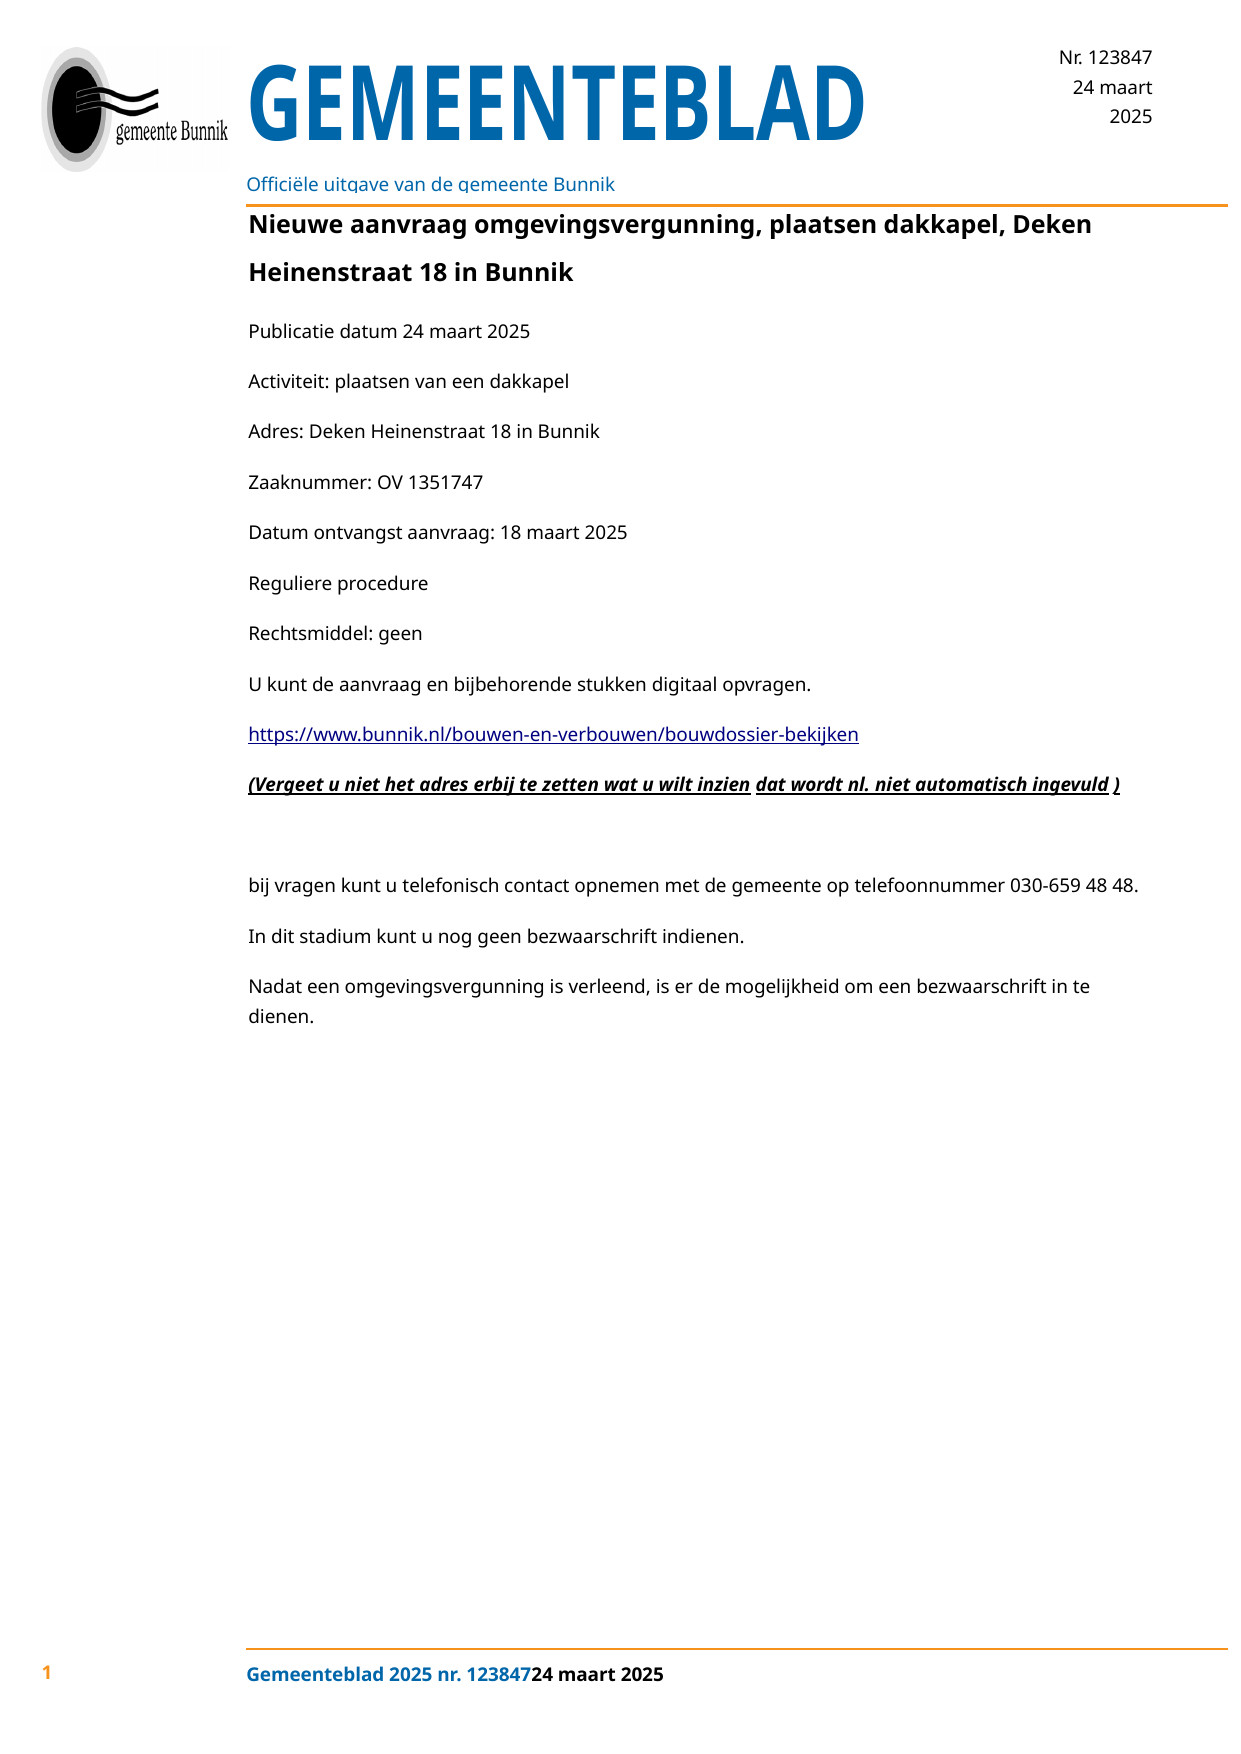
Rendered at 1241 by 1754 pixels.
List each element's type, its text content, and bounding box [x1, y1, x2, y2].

text (Vergeet u niet het adres erbij te zetten wat u wilt inzien dat wordt nl. niet automatisch ingevuld ) [248, 772, 1152, 797]
text Rechtsmiddel: geen [248, 620, 1152, 646]
text In dit stadium kunt u nog geen bezwaarschrift indienen. [248, 923, 1152, 949]
text https://www.bunnik.nl/bouwen-en-verbouwen/bouwdossier-bekijken [248, 721, 1152, 747]
text Zaaknummer: OV 1351747 [248, 469, 1152, 495]
text U kunt de aanvraag en bijbehorende stukken digitaal opvragen. [248, 671, 1152, 697]
text Datum ontvangst aanvraag: 18 maart 2025 [248, 519, 1152, 545]
text Nieuwe aanvraag omgevingsvergunning, plaatsen dakkapel, Deken Heinenstraat 18 in Bunnik [248, 207, 1152, 288]
text Activiteit: plaatsen van een dakkapel [248, 368, 1152, 394]
text bij vragen kunt u telefonisch contact opnemen met de gemeente op telefoonnummer 030-659 48 48. [248, 872, 1152, 898]
text Nadat een omgevingsvergunning is verleend, is er de mogelijkheid om een bezwaarschrift in te dienen. [248, 973, 1152, 1029]
picture [41, 47, 231, 172]
text Publicatie datum 24 maart 2025 [248, 318, 1152, 344]
text Adres: Deken Heinenstraat 18 in Bunnik [248, 419, 1152, 444]
text Reguliere procedure [248, 570, 1152, 596]
